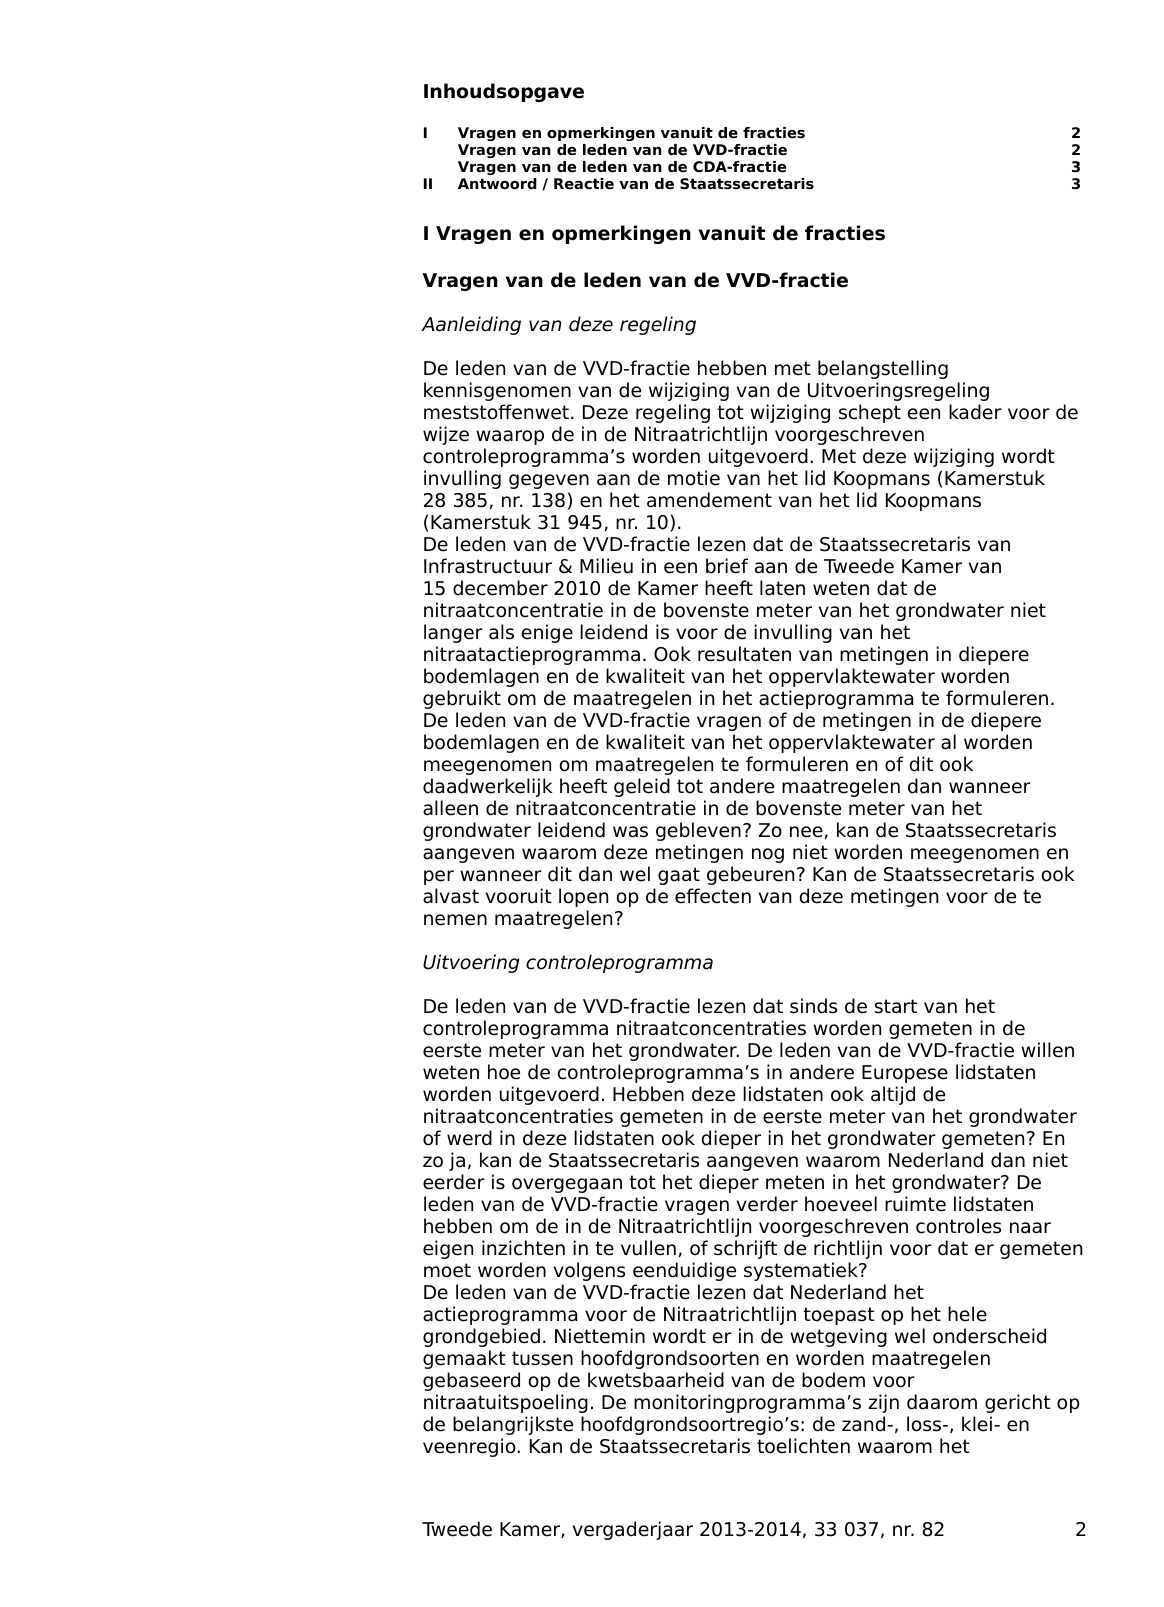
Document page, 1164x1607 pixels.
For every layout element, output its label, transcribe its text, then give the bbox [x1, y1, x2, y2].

text De leden van de VVD-fractie lezen dat de Staatssecretaris van Infrastructuur & Milieu in een brief aan de Tweede Kamer van 15 december 2010 de Kamer heeft laten weten dat de nitraatconcentratie in de bovenste meter van het grondwater niet langer als enige leidend is voor de invulling van het nitraatactieprogramma. Ook resultaten van metingen in diepere bodemlagen en de kwaliteit van het oppervlaktewater worden gebruikt om de maatregelen in het actieprogramma te formuleren. De leden van de VVD-fractie vragen of de metingen in de diepere bodemlagen en de kwaliteit van het oppervlaktewater al worden meegenomen om maatregelen te formuleren en of dit ook daadwerkelijk heeft geleid tot andere maatregelen dan wanneer alleen de nitraatconcentratie in de bovenste meter van het grondwater leidend was gebleven? Zo nee, kan de Staatssecretaris aangeven waarom deze metingen nog niet worden meegenomen en per wanneer dit dan wel gaat gebeuren? Kan de Staatssecretaris ook alvast vooruit lopen op de effecten van deze metingen voor de te nemen maatregelen? [422, 534, 1087, 930]
subtitle Vragen van de leden van de VVD-fractie [422, 270, 1087, 292]
table_header I [422, 125, 452, 142]
table_cell Vragen van de leden van de VVD-fractie [452, 142, 1013, 159]
table_cell Antwoord / Reactie van de Staatssecretaris [452, 176, 1013, 193]
text De leden van de VVD-fractie lezen dat sinds de start van het controleprogramma nitraatconcentraties worden gemeten in de eerste meter van het grondwater. De leden van de VVD-fractie willen weten hoe de controleprogramma’s in andere Europese lidstaten worden uitgevoerd. Hebben deze lidstaten ook altijd de nitraatconcentraties gemeten in de eerste meter van het grondwater of werd in deze lidstaten ook dieper in het grondwater gemeten? En zo ja, kan de Staatssecretaris aangeven waarom Nederland dan niet eerder is overgegaan tot het dieper meten in het grondwater? De leden van de VVD-fractie vragen verder hoeveel ruimte lidstaten hebben om de in de Nitraatrichtlijn voorgeschreven controles naar eigen inzichten in te vullen, of schrijft de richtlijn voor dat er gemeten moet worden volgens eenduidige systematiek? [422, 996, 1087, 1282]
table_cell Vragen van de leden van de CDA-fractie [452, 159, 1013, 176]
table_cell II [422, 176, 452, 193]
subtitle Uitvoering controleprogramma [422, 952, 1087, 974]
table_cell 3 [1013, 159, 1087, 176]
text De leden van de VVD-fractie hebben met belangstelling kennisgenomen van de wijziging van de Uitvoeringsregeling meststoffenwet. Deze regeling tot wijziging schept een kader voor de wijze waarop de in de Nitraatrichtlijn voorgeschreven controleprogramma’s worden uitgevoerd. Met deze wijziging wordt invulling gegeven aan de motie van het lid Koopmans (Kamerstuk 28 385, nr. 138) en het amendement van het lid Koopmans (Kamerstuk 31 945, nr. 10). [422, 358, 1087, 534]
table_cell [422, 159, 452, 176]
subtitle Inhoudsopgave [422, 81, 1087, 103]
table_cell [422, 142, 452, 159]
text De leden van de VVD-fractie lezen dat Nederland het actieprogramma voor de Nitraatrichtlijn toepast op het hele grondgebied. Niettemin wordt er in de wetgeving wel onderscheid gemaakt tussen hoofdgrondsoorten en worden maatregelen gebaseerd op de kwetsbaarheid van de bodem voor nitraatuitspoeling. De monitoringprogramma’s zijn daarom gericht op de belangrijkste hoofdgrondsoortregio’s: de zand-, loss-, klei- en veenregio. Kan de Staatssecretaris toelichten waarom het [422, 1282, 1087, 1458]
table_header Vragen en opmerkingen vanuit de fracties [452, 125, 1013, 142]
subtitle I Vragen en opmerkingen vanuit de fracties [422, 223, 1087, 245]
table_cell 3 [1013, 176, 1087, 193]
table_cell 2 [1013, 142, 1087, 159]
subtitle Aanleiding van deze regeling [422, 314, 1087, 336]
table_header 2 [1013, 125, 1087, 142]
